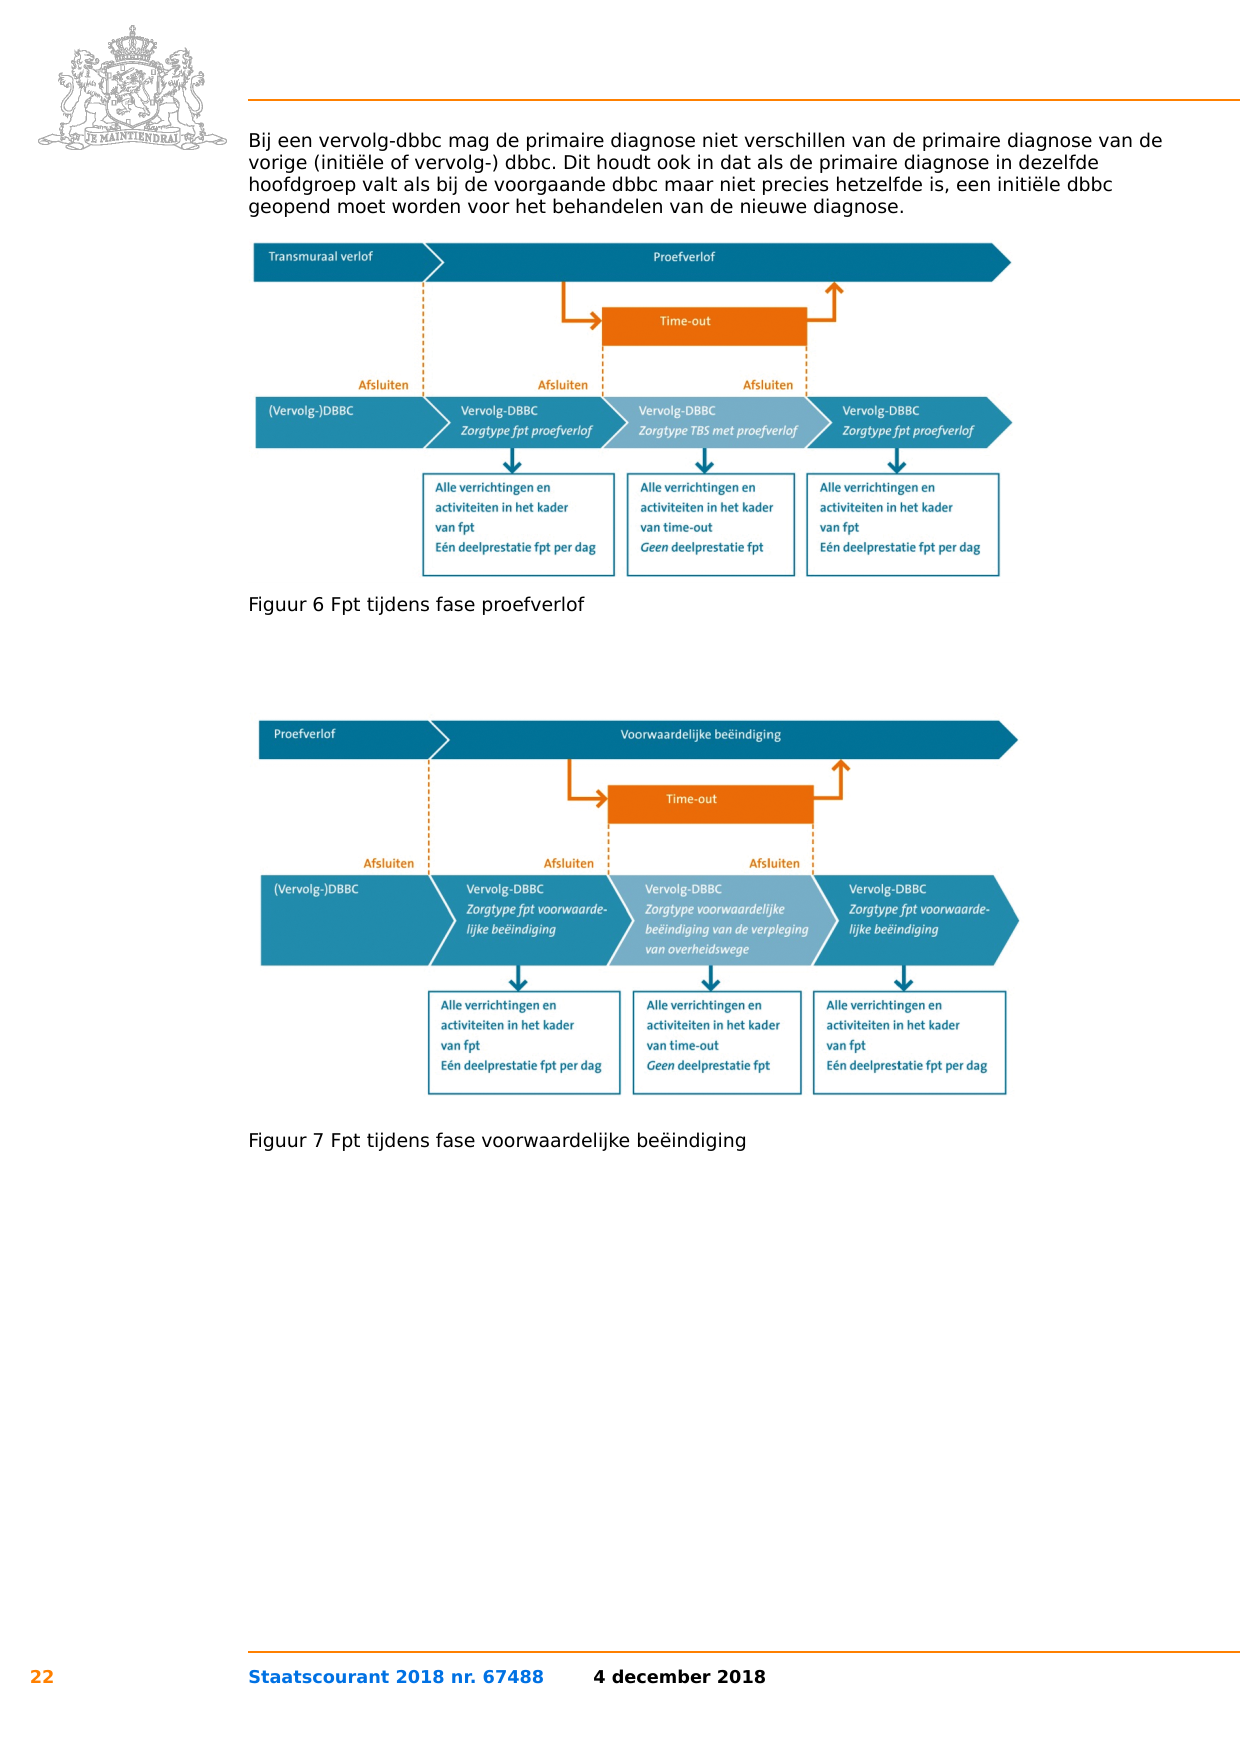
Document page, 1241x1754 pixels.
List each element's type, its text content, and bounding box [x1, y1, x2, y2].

text Bij een vervolg-dbbc mag de primaire diagnose niet verschillen van de primaire diagnose van de vorige (initiële of vervolg-) dbbc. Dit houdt ook in dat als de primaire diagnose in dezelfde hoofdgroep valt als bij de voorgaande dbbc maar niet precies hetzelfde is, een initiële dbbc geopend moet worden voor het behandelen van de nieuwe diagnose. [248, 130, 1163, 218]
text Figuur 6 Fpt tijdens fase proefverlof [248, 594, 1016, 616]
picture [248, 712, 1028, 1109]
picture [38, 25, 227, 150]
picture [248, 239, 1016, 583]
text Figuur 7 Fpt tijdens fase voorwaardelijke beëindiging [248, 1130, 1027, 1152]
